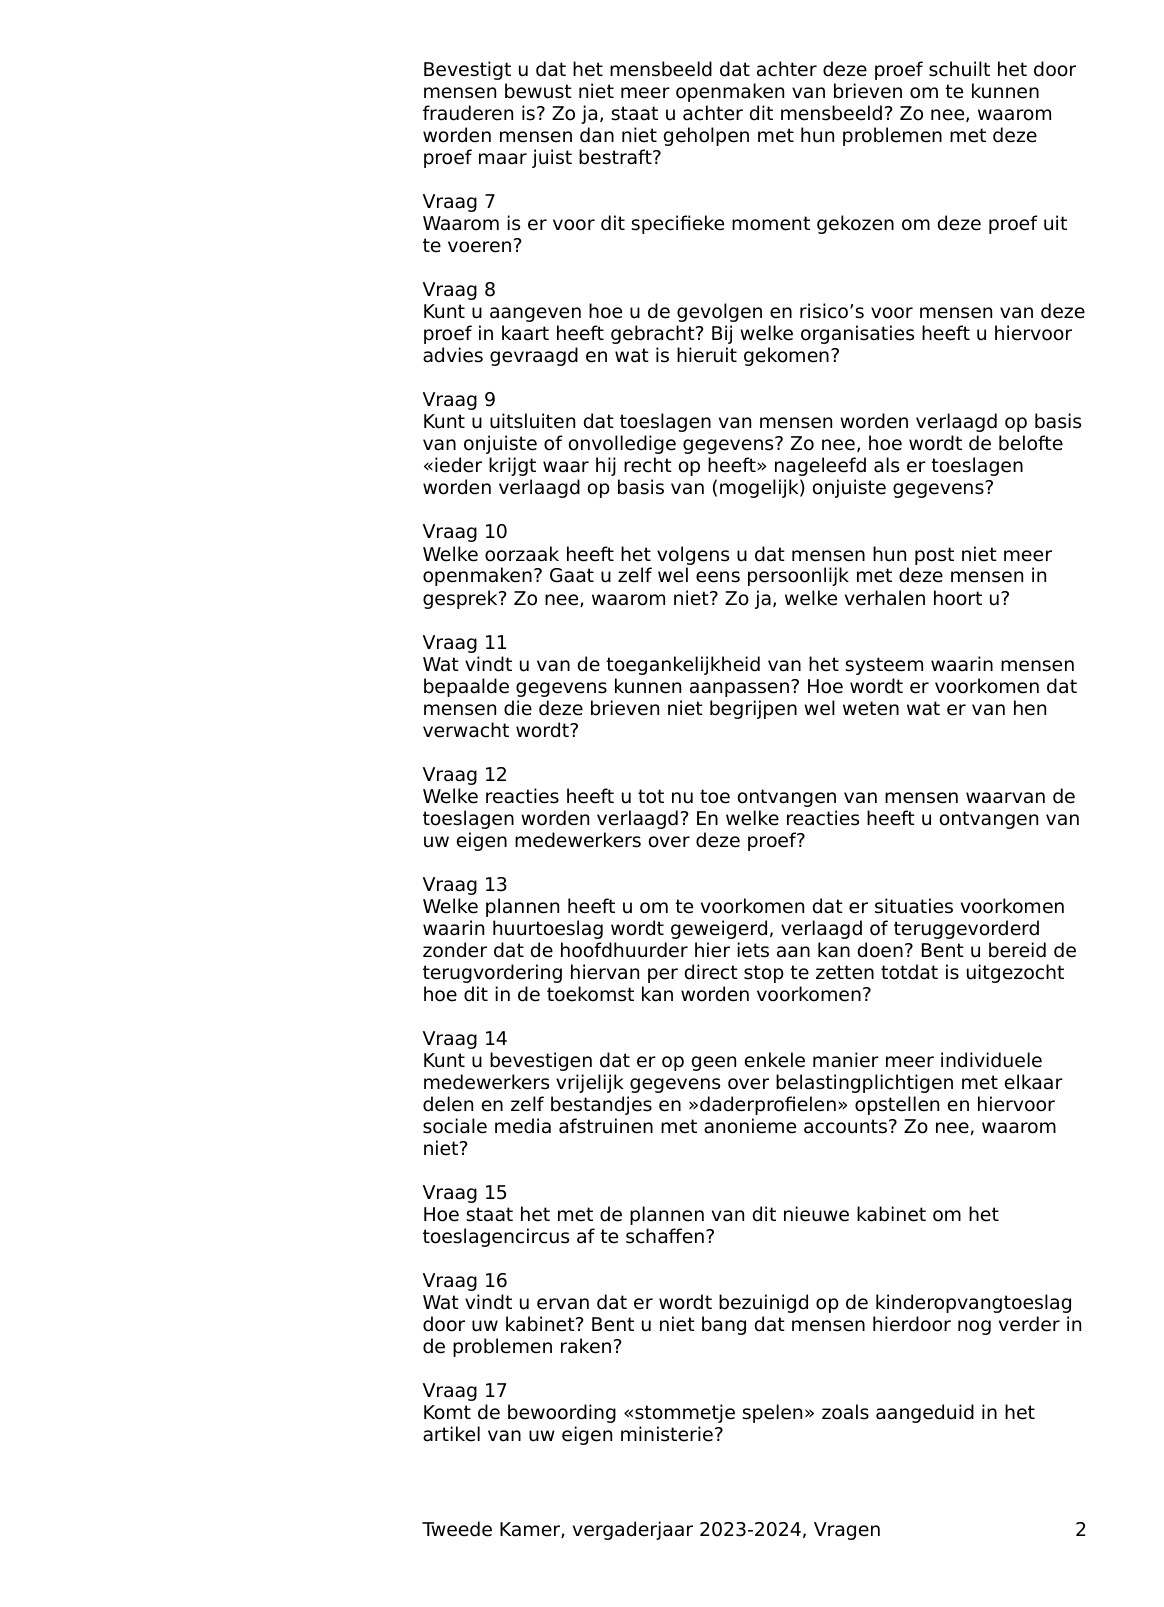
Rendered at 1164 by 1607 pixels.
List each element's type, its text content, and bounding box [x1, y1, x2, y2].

text Komt de bewoording «stommetje spelen» zoals aangeduid in het artikel van uw eigen ministerie? [422, 1402, 1087, 1446]
text Bevestigt u dat het mensbeeld dat achter deze proef schuilt het door mensen bewust niet meer openmaken van brieven om te kunnen frauderen is? Zo ja, staat u achter dit mensbeeld? Zo nee, waarom worden mensen dan niet geholpen met hun problemen met deze proef maar juist bestraft? [422, 59, 1087, 169]
text Vraag 7 [422, 191, 1087, 213]
text Vraag 14 [422, 1028, 1087, 1050]
text Vraag 8 [422, 279, 1087, 301]
text Vraag 16 [422, 1270, 1087, 1292]
text Wat vindt u van de toegankelijkheid van het systeem waarin mensen bepaalde gegevens kunnen aanpassen? Hoe wordt er voorkomen dat mensen die deze brieven niet begrijpen wel weten wat er van hen verwacht wordt? [422, 653, 1087, 741]
text Vraag 9 [422, 389, 1087, 411]
text Vraag 15 [422, 1182, 1087, 1204]
text Vraag 11 [422, 632, 1087, 653]
text Vraag 13 [422, 874, 1087, 896]
text Kunt u bevestigen dat er op geen enkele manier meer individuele medewerkers vrijelijk gegevens over belastingplichtigen met elkaar delen en zelf bestandjes en »daderprofielen» opstellen en hiervoor sociale media afstruinen met anonieme accounts? Zo nee, waarom niet? [422, 1050, 1087, 1160]
text Vraag 17 [422, 1380, 1087, 1402]
text Waarom is er voor dit specifieke moment gekozen om deze proef uit te voeren? [422, 213, 1087, 257]
text Kunt u aangeven hoe u de gevolgen en risico’s voor mensen van deze proef in kaart heeft gebracht? Bij welke organisaties heeft u hiervoor advies gevraagd en wat is hieruit gekomen? [422, 301, 1087, 367]
text Wat vindt u ervan dat er wordt bezuinigd op de kinderopvangtoeslag door uw kabinet? Bent u niet bang dat mensen hierdoor nog verder in de problemen raken? [422, 1292, 1087, 1358]
text Welke plannen heeft u om te voorkomen dat er situaties voorkomen waarin huurtoeslag wordt geweigerd, verlaagd of teruggevorderd zonder dat de hoofdhuurder hier iets aan kan doen? Bent u bereid de terugvordering hiervan per direct stop te zetten totdat is uitgezocht hoe dit in de toekomst kan worden voorkomen? [422, 896, 1087, 1006]
text Welke oorzaak heeft het volgens u dat mensen hun post niet meer openmaken? Gaat u zelf wel eens persoonlijk met deze mensen in gesprek? Zo nee, waarom niet? Zo ja, welke verhalen hoort u? [422, 543, 1087, 609]
text Vraag 10 [422, 521, 1087, 543]
text Welke reacties heeft u tot nu toe ontvangen van mensen waarvan de toeslagen worden verlaagd? En welke reacties heeft u ontvangen van uw eigen medewerkers over deze proef? [422, 786, 1087, 852]
text Kunt u uitsluiten dat toeslagen van mensen worden verlaagd op basis van onjuiste of onvolledige gegevens? Zo nee, hoe wordt de belofte «ieder krijgt waar hij recht op heeft» nageleefd als er toeslagen worden verlaagd op basis van (mogelijk) onjuiste gegevens? [422, 411, 1087, 499]
text Hoe staat het met de plannen van dit nieuwe kabinet om het toeslagencircus af te schaffen? [422, 1204, 1087, 1248]
text Vraag 12 [422, 764, 1087, 786]
